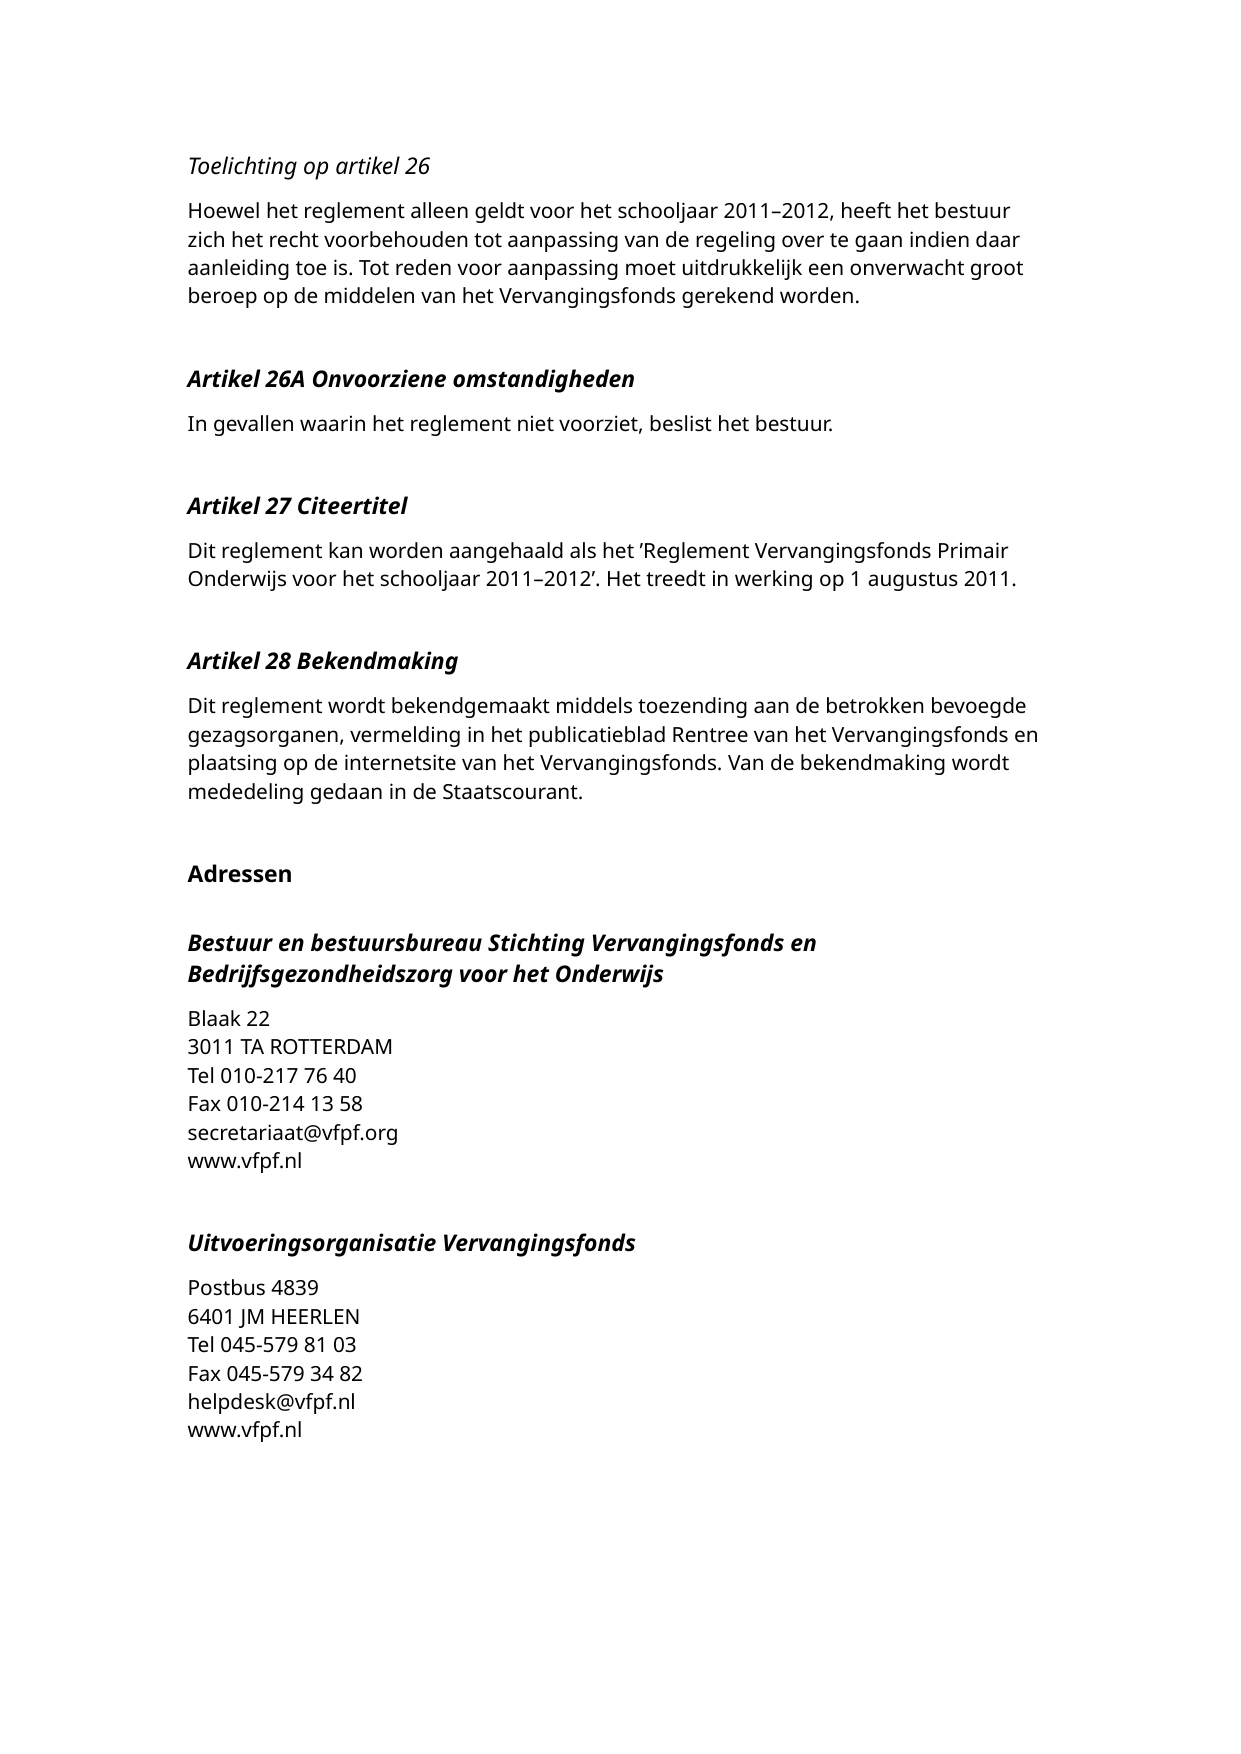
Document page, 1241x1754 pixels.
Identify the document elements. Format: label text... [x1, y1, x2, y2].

subtitle Uitvoeringsorganisatie Vervangingsfonds [187, 1227, 1053, 1258]
text In gevallen waarin het reglement niet voorziet, beslist het bestuur. [187, 409, 1053, 437]
subtitle Artikel 28 Bekendmaking [187, 645, 1053, 677]
subtitle Adressen [187, 858, 1053, 889]
text Dit reglement wordt bekendgemaakt middels toezending aan de betrokken bevoegde gezagsorganen, vermelding in het publicatieblad Rentree van het Vervangingsfonds en plaatsing op de internetsite van het Vervangingsfonds. Van de bekendmaking wordt mededeling gedaan in de Staatscourant. [187, 692, 1053, 805]
text secretariaat@vfpf.org [187, 1118, 1053, 1146]
text Fax 045-579 34 82 [187, 1359, 1053, 1387]
text Blaak 22 [187, 1004, 1053, 1032]
text Tel 045-579 81 03 [187, 1330, 1053, 1359]
text Postbus 4839 [187, 1273, 1053, 1302]
text Tel 010-217 76 40 [187, 1061, 1053, 1089]
text Hoewel het reglement alleen geldt voor het schooljaar 2011–2012, heeft het bestuur zich het recht voorbehouden tot aanpassing van de regeling over te gaan indien daar aanleiding toe is. Tot reden voor aanpassing moet uitdrukkelijk een onverwacht groot beroep op de middelen van het Vervangingsfonds gerekend worden. [187, 196, 1053, 310]
subtitle Bestuur en bestuursbureau Stichting Vervangingsfonds en Bedrijfsgezondheidszorg voor het Onderwijs [187, 927, 1053, 989]
subtitle Artikel 27 Citeertitel [187, 490, 1053, 521]
subtitle Toelichting op artikel 26 [187, 150, 1053, 181]
text Fax 010-214 13 58 [187, 1089, 1053, 1118]
text 6401 JM HEERLEN [187, 1302, 1053, 1330]
text 3011 TA ROTTERDAM [187, 1032, 1053, 1061]
text www.vfpf.nl [187, 1146, 1053, 1175]
text www.vfpf.nl [187, 1416, 1053, 1444]
text Dit reglement kan worden aangehaald als het ’Reglement Vervangingsfonds Primair Onderwijs voor het schooljaar 2011–2012’. Het treedt in werking op 1 augustus 2011. [187, 536, 1053, 593]
text helpdesk@vfpf.nl [187, 1387, 1053, 1416]
subtitle Artikel 26A Onvoorziene omstandigheden [187, 362, 1053, 394]
